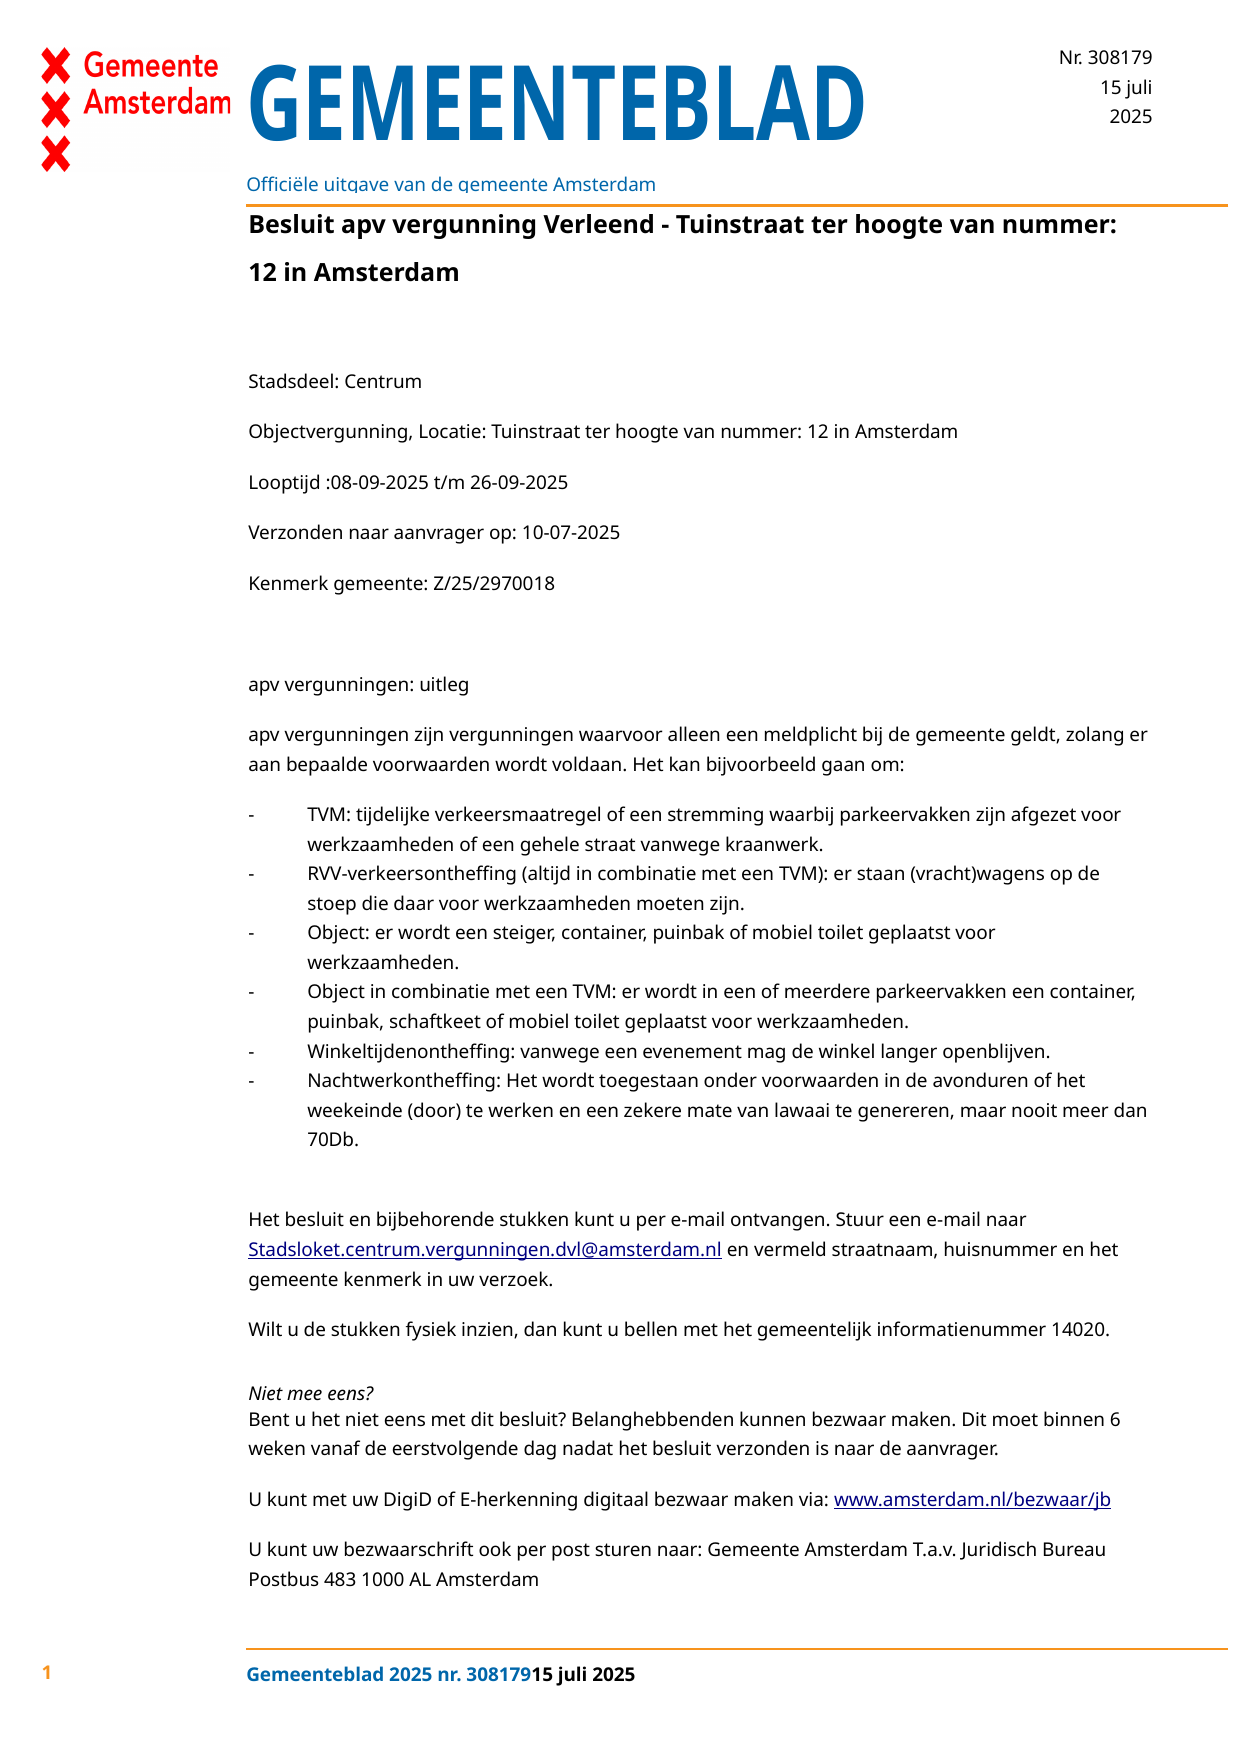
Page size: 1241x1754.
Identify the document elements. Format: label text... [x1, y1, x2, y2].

list RVV-verkeersontheffing (altijd in combinatie met een TVM): er staan (vracht)wagens op de stoep die daar voor werkzaamheden moeten zijn. [248, 860, 1152, 916]
text apv vergunningen zijn vergunningen waarvoor alleen een meldplicht bij de gemeente geldt, zolang er aan bepaalde voorwaarden wordt voldaan. Het kan bijvoorbeeld gaan om: [248, 721, 1152, 777]
text Wilt u de stukken fysiek inzien, dan kunt u bellen met het gemeentelijk informatienummer 14020. [248, 1316, 1152, 1342]
text U kunt uw bezwaarschrift ook per post sturen naar: Gemeente Amsterdam T.a.v. Juridisch Bureau Postbus 483 1000 AL Amsterdam [248, 1536, 1152, 1592]
text Stadsdeel: Centrum [248, 368, 1152, 394]
text Verzonden naar aanvrager op: 10-07-2025 [248, 519, 1152, 545]
list Object in combinatie met een TVM: er wordt in een of meerdere parkeervakken een container, puinbak, schaftkeet of mobiel toilet geplaatst voor werkzaamheden. [248, 979, 1152, 1034]
text Bent u het niet eens met dit besluit? Belanghebbenden kunnen bezwaar maken. Dit moet binnen 6 weken vanaf de eerstvolgende dag nadat het besluit verzonden is naar de aanvrager. [248, 1406, 1152, 1461]
list TVM: tijdelijke verkeersmaatregel of een stremming waarbij parkeervakken zijn afgezet voor werkzaamheden of een gehele straat vanwege kraanwerk. [248, 801, 1152, 857]
text Besluit apv vergunning Verleend - Tuinstraat ter hoogte van nummer: 12 in Amsterdam [248, 207, 1152, 288]
text Looptijd :08-09-2025 t/m 26-09-2025 [248, 469, 1152, 495]
list Object: er wordt een steiger, container, puinbak of mobiel toilet geplaatst voor werkzaamheden. [248, 919, 1152, 975]
list Nachtwerkontheffing: Het wordt toegestaan onder voorwaarden in de avonduren of het weekeinde (door) te werken en een zekere mate van lawaai te genereren, maar nooit meer dan 70Db. [248, 1067, 1152, 1152]
text U kunt met uw DigiD of E-herkenning digitaal bezwaar maken via: www.amsterdam.nl/bezwaar/jb [248, 1486, 1152, 1512]
text Het besluit en bijbehorende stukken kunt u per e-mail ontvangen. Stuur een e-mail naar Stadsloket.centrum.vergunningen.dvl@amsterdam.nl en vermeld straatnaam, huisnummer en het gemeente kenmerk in uw verzoek. [248, 1207, 1152, 1292]
text Kenmerk gemeente: Z/25/2970018 [248, 570, 1152, 596]
list Winkeltijdenontheffing: vanwege een evenement mag de winkel langer openblijven. [248, 1038, 1152, 1064]
picture [41, 47, 231, 172]
text Niet mee eens? [248, 1380, 1152, 1406]
text Objectvergunning, Locatie: Tuinstraat ter hoogte van nummer: 12 in Amsterdam [248, 419, 1152, 444]
text apv vergunningen: uitleg [248, 671, 1152, 697]
